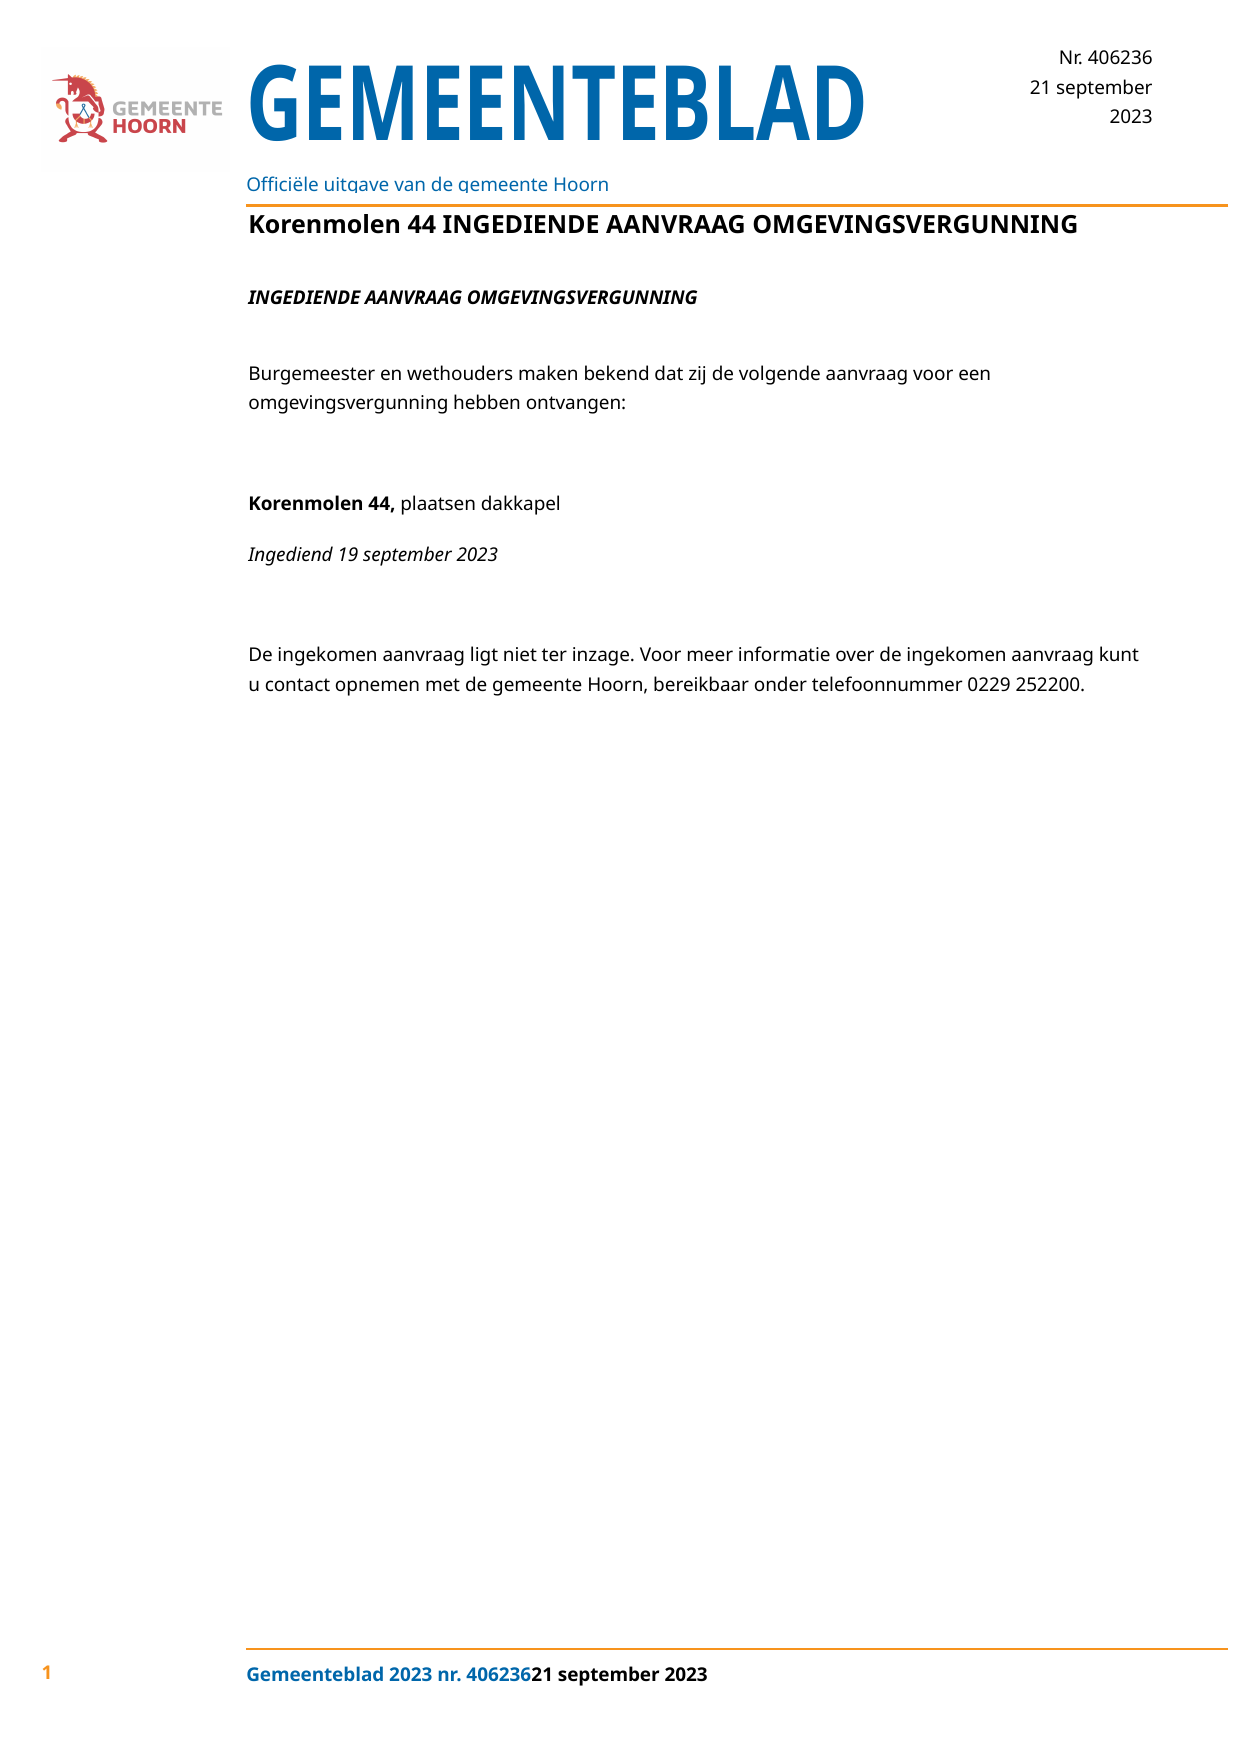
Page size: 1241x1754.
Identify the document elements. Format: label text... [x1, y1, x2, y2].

text Korenmolen 44 INGEDIENDE AANVRAAG OMGEVINGSVERGUNNING [248, 207, 1152, 241]
text Ingediend 19 september 2023 [248, 541, 1152, 567]
text Burgemeester en wethouders maken bekend dat zij de volgende aanvraag voor een omgevingsvergunning hebben ontvangen: [248, 360, 1152, 415]
text Korenmolen 44, plaatsen dakkapel [248, 490, 1152, 516]
picture [41, 47, 231, 172]
text De ingekomen aanvraag ligt niet ter inzage. Voor meer informatie over de ingekomen aanvraag kunt u contact opnemen met de gemeente Hoorn, bereikbaar onder telefoonnummer 0229 252200. [248, 642, 1152, 697]
text INGEDIENDE AANVRAAG OMGEVINGSVERGUNNING [248, 284, 1152, 309]
